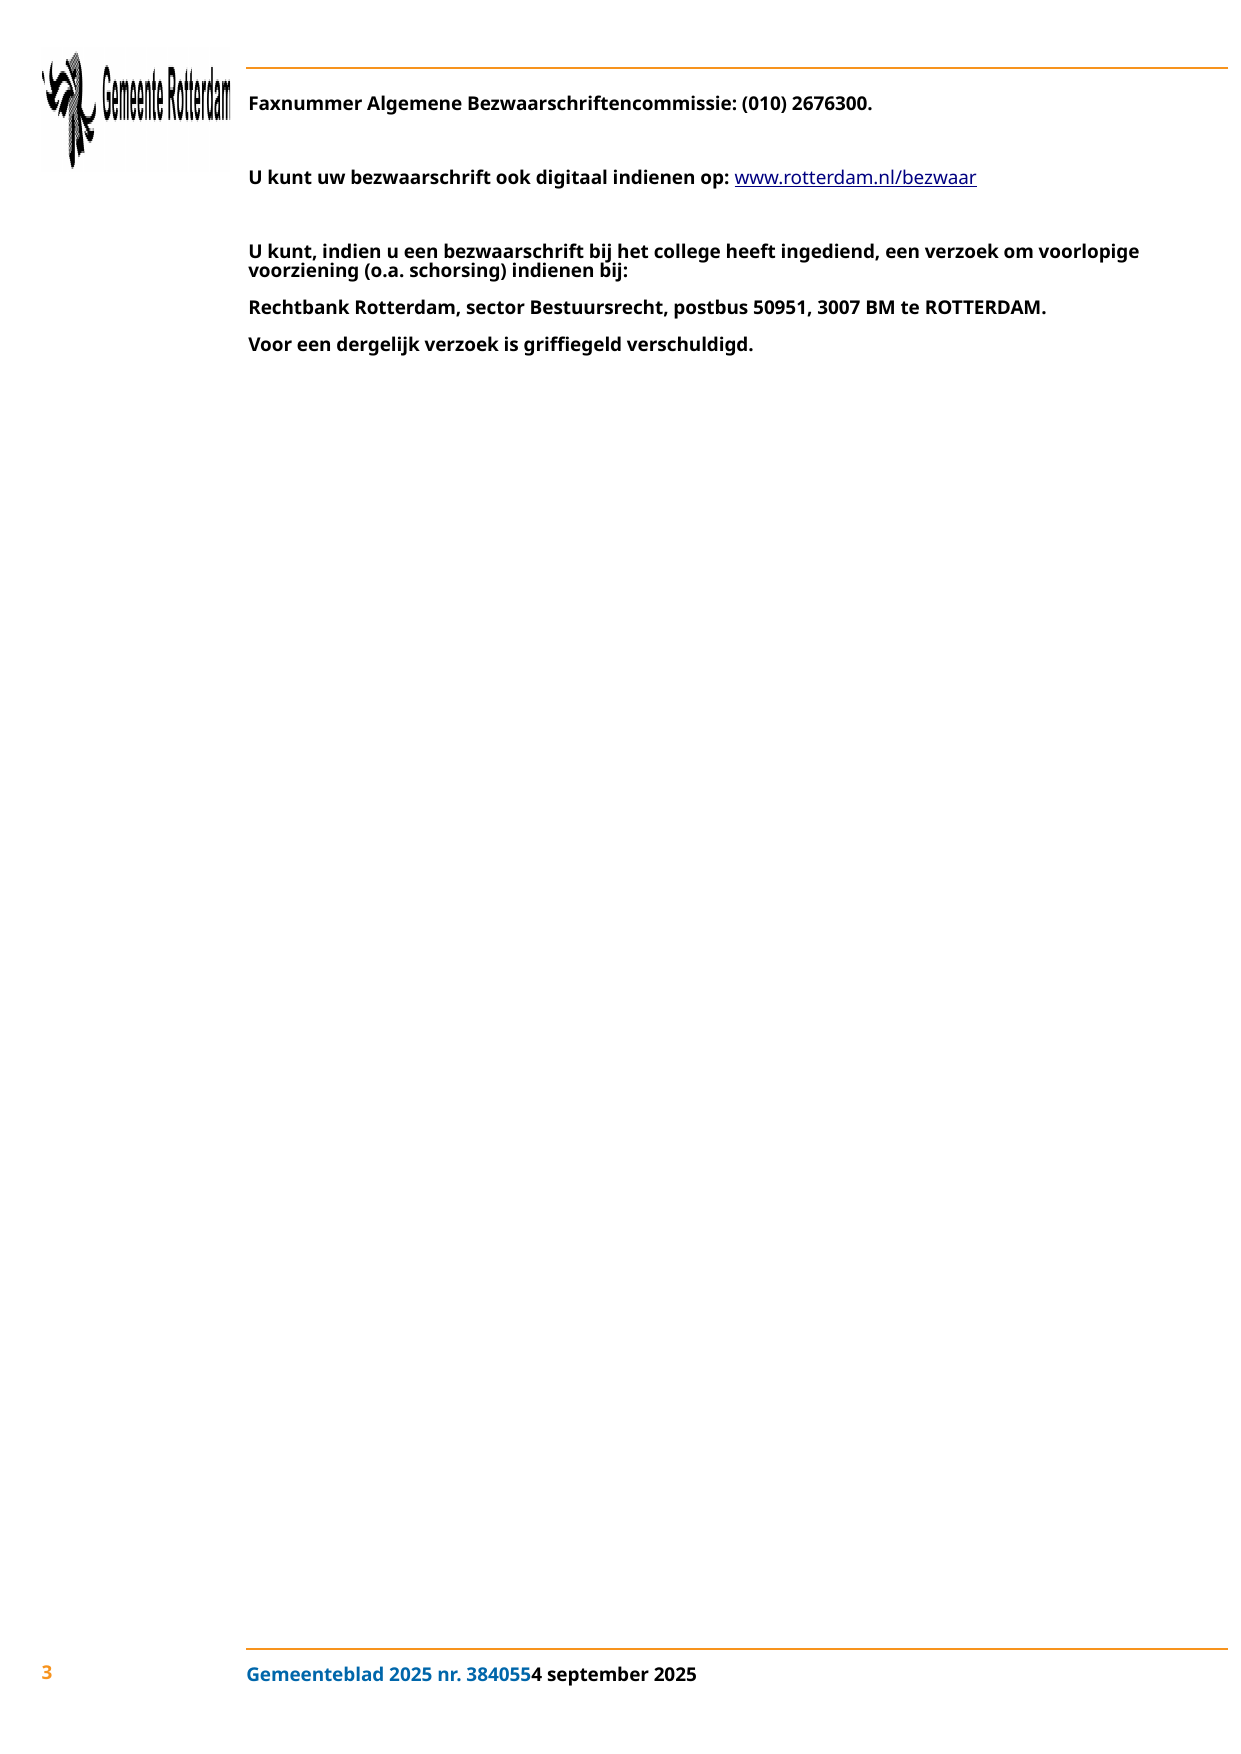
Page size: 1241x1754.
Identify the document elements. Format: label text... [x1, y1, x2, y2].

text Voor een dergelijk verzoek is griffiegeld verschuldigd. [248, 336, 1152, 355]
text Rechtbank Rotterdam, sector Bestuursrecht, postbus 50951, 3007 BM te ROTTERDAM. [248, 299, 1152, 318]
text Faxnummer Algemene Bezwaarschriftencommissie: (010) 2676300. [248, 95, 1152, 114]
text U kunt uw bezwaarschrift ook digitaal indienen op: www.rotterdam.nl/bezwaar [248, 169, 1152, 188]
picture [41, 47, 231, 172]
text U kunt, indien u een bezwaarschrift bij het college heeft ingediend, een verzoek om voorlopige voorziening (o.a. schorsing) indienen bij: [248, 243, 1152, 281]
